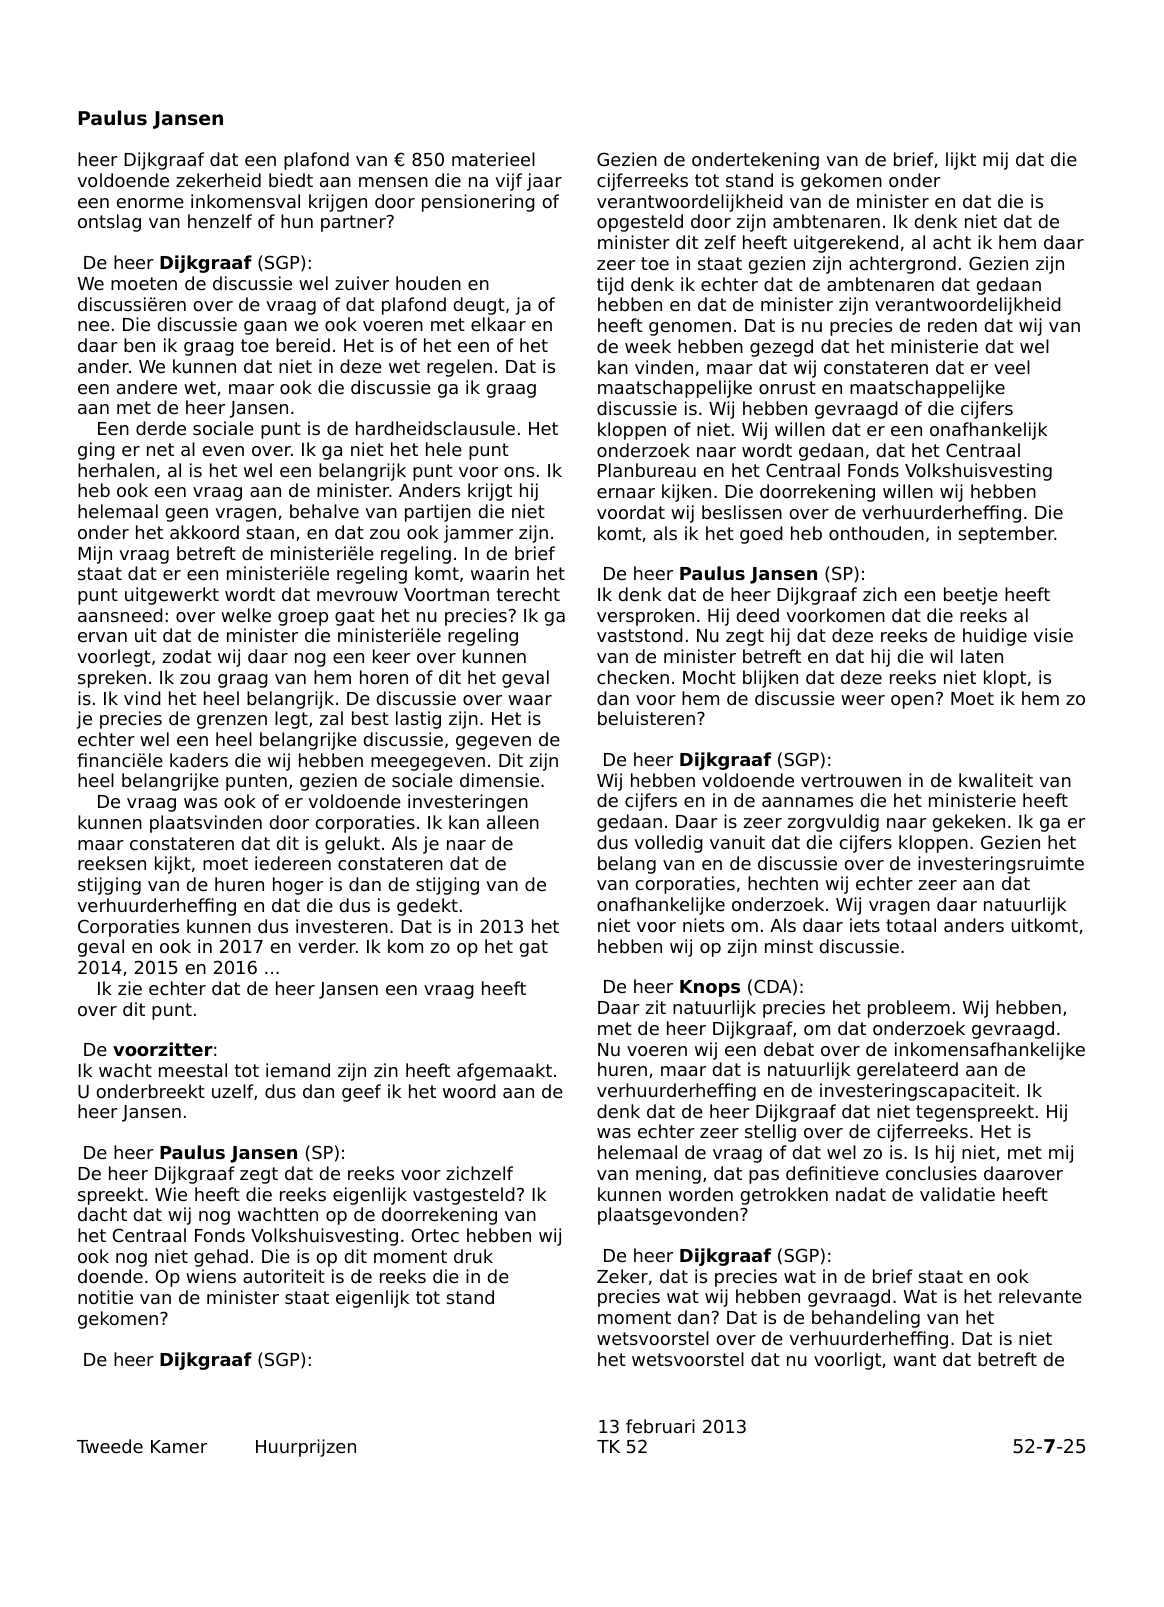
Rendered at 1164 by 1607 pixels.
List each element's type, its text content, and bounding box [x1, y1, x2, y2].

text We moeten de discussie wel zuiver houden en discussiëren over de vraag of dat plafond deugt, ja of nee. Die discussie gaan we ook voeren met elkaar en daar ben ik graag toe bereid. Het is of het een of het ander. We kunnen dat niet in deze wet regelen. Dat is een andere wet, maar ook die discussie ga ik graag aan met de heer Jansen. [77, 274, 567, 419]
text Ik wacht meestal tot iemand zijn zin heeft afgemaakt. U onderbreekt uzelf, dus dan geef ik het woord aan de heer Jansen. [77, 1061, 567, 1123]
text De heer Dijkgraaf zegt dat de reeks voor zichzelf spreekt. Wie heeft die reeks eigenlijk vastgesteld? Ik dacht dat wij nog wachtten op de doorrekening van het Centraal Fonds Volkshuisvesting. Ortec hebben wij ook nog niet gehad. Die is op dit moment druk doende. Op wiens autoriteit is de reeks die in de notitie van de minister staat eigenlijk tot stand gekomen? [77, 1164, 567, 1329]
text De heer Knops (CDA): [596, 977, 1087, 998]
text Zeker, dat is precies wat in de brief staat en ook precies wat wij hebben gevraagd. Wat is het relevante moment dan? Dat is de behandeling van het wetsvoorstel over de verhuurderheffing. Dat is niet het wetsvoorstel dat nu voorligt, want dat betreft de [596, 1267, 1087, 1370]
text Daar zit natuurlijk precies het probleem. Wij hebben, met de heer Dijkgraaf, om dat onderzoek gevraagd. Nu voeren wij een debat over de inkomensafhankelijke huren, maar dat is natuurlijk gerelateerd aan de verhuurderheffing en de investeringscapaciteit. Ik denk dat de heer Dijkgraaf dat niet tegenspreekt. Hij was echter zeer stellig over de cijferreeks. Het is helemaal de vraag of dat wel zo is. Is hij niet, met mij van mening, dat pas definitieve conclusies daarover kunnen worden getrokken nadat de validatie heeft plaatsgevonden? [596, 998, 1087, 1226]
text Ik denk dat de heer Dijkgraaf zich een beetje heeft versproken. Hij deed voorkomen dat die reeks al vaststond. Nu zegt hij dat deze reeks de huidige visie van de minister betreft en dat hij die wil laten checken. Mocht blijken dat deze reeks niet klopt, is dan voor hem de discussie weer open? Moet ik hem zo beluisteren? [596, 585, 1087, 730]
text De heer Dijkgraaf (SGP): [596, 750, 1087, 771]
text De heer Dijkgraaf (SGP): [77, 253, 567, 274]
text Een derde sociale punt is de hardheidsclausule. Het ging er net al even over. Ik ga niet het hele punt herhalen, al is het wel een belangrijk punt voor ons. Ik heb ook een vraag aan de minister. Anders krijgt hij helemaal geen vragen, behalve van partijen die niet onder het akkoord staan, en dat zou ook jammer zijn. Mijn vraag betreft de ministeriële regeling. In de brief staat dat er een ministeriële regeling komt, waarin het punt uitgewerkt wordt dat mevrouw Voortman terecht aansneed: over welke groep gaat het nu precies? Ik ga ervan uit dat de minister die ministeriële regeling voorlegt, zodat wij daar nog een keer over kunnen spreken. Ik zou graag van hem horen of dit het geval is. Ik vind het heel belangrijk. De discussie over waar je precies de grenzen legt, zal best lastig zijn. Het is echter wel een heel belangrijke discussie, gegeven de financiële kaders die wij hebben meegegeven. Dit zijn heel belangrijke punten, gezien de sociale dimensie. [77, 419, 567, 792]
text heer Dijkgraaf dat een plafond van € 850 materieel voldoende zekerheid biedt aan mensen die na vijf jaar een enorme inkomensval krijgen door pensionering of ontslag van henzelf of hun partner? [77, 150, 567, 233]
text De heer Paulus Jansen (SP): [77, 1143, 567, 1164]
text De vraag was ook of er voldoende investeringen kunnen plaatsvinden door corporaties. Ik kan alleen maar constateren dat dit is gelukt. Als je naar de reeksen kijkt, moet iedereen constateren dat de stijging van de huren hoger is dan de stijging van de verhuurderheffing en dat die dus is gedekt. Corporaties kunnen dus investeren. Dat is in 2013 het geval en ook in 2017 en verder. Ik kom zo op het gat 2014, 2015 en 2016 ... [77, 792, 567, 979]
text De heer Paulus Jansen (SP): [596, 564, 1087, 585]
text De voorzitter: [77, 1040, 567, 1061]
text De heer Dijkgraaf (SGP): [596, 1246, 1087, 1267]
text De heer Dijkgraaf (SGP): [77, 1349, 567, 1370]
text Wij hebben voldoende vertrouwen in de kwaliteit van de cijfers en in de aannames die het ministerie heeft gedaan. Daar is zeer zorgvuldig naar gekeken. Ik ga er dus volledig vanuit dat die cijfers kloppen. Gezien het belang van en de discussie over de investeringsruimte van corporaties, hechten wij echter zeer aan dat onafhankelijke onderzoek. Wij vragen daar natuurlijk niet voor niets om. Als daar iets totaal anders uitkomt, hebben wij op zijn minst discussie. [596, 771, 1087, 957]
text Gezien de ondertekening van de brief, lijkt mij dat die cijferreeks tot stand is gekomen onder verantwoordelijkheid van de minister en dat die is opgesteld door zijn ambtenaren. Ik denk niet dat de minister dit zelf heeft uitgerekend, al acht ik hem daar zeer toe in staat gezien zijn achtergrond. Gezien zijn tijd denk ik echter dat de ambtenaren dat gedaan hebben en dat de minister zijn verantwoordelijkheid heeft genomen. Dat is nu precies de reden dat wij van de week hebben gezegd dat het ministerie dat wel kan vinden, maar dat wij constateren dat er veel maatschappelijke onrust en maatschappelijke discussie is. Wij hebben gevraagd of die cijfers kloppen of niet. Wij willen dat er een onafhankelijk onderzoek naar wordt gedaan, dat het Centraal Planbureau en het Centraal Fonds Volkshuisvesting ernaar kijken. Die doorrekening willen wij hebben voordat wij beslissen over de verhuurderheffing. Die komt, als ik het goed heb onthouden, in september. [596, 150, 1087, 544]
text Ik zie echter dat de heer Jansen een vraag heeft over dit punt. [77, 979, 567, 1020]
